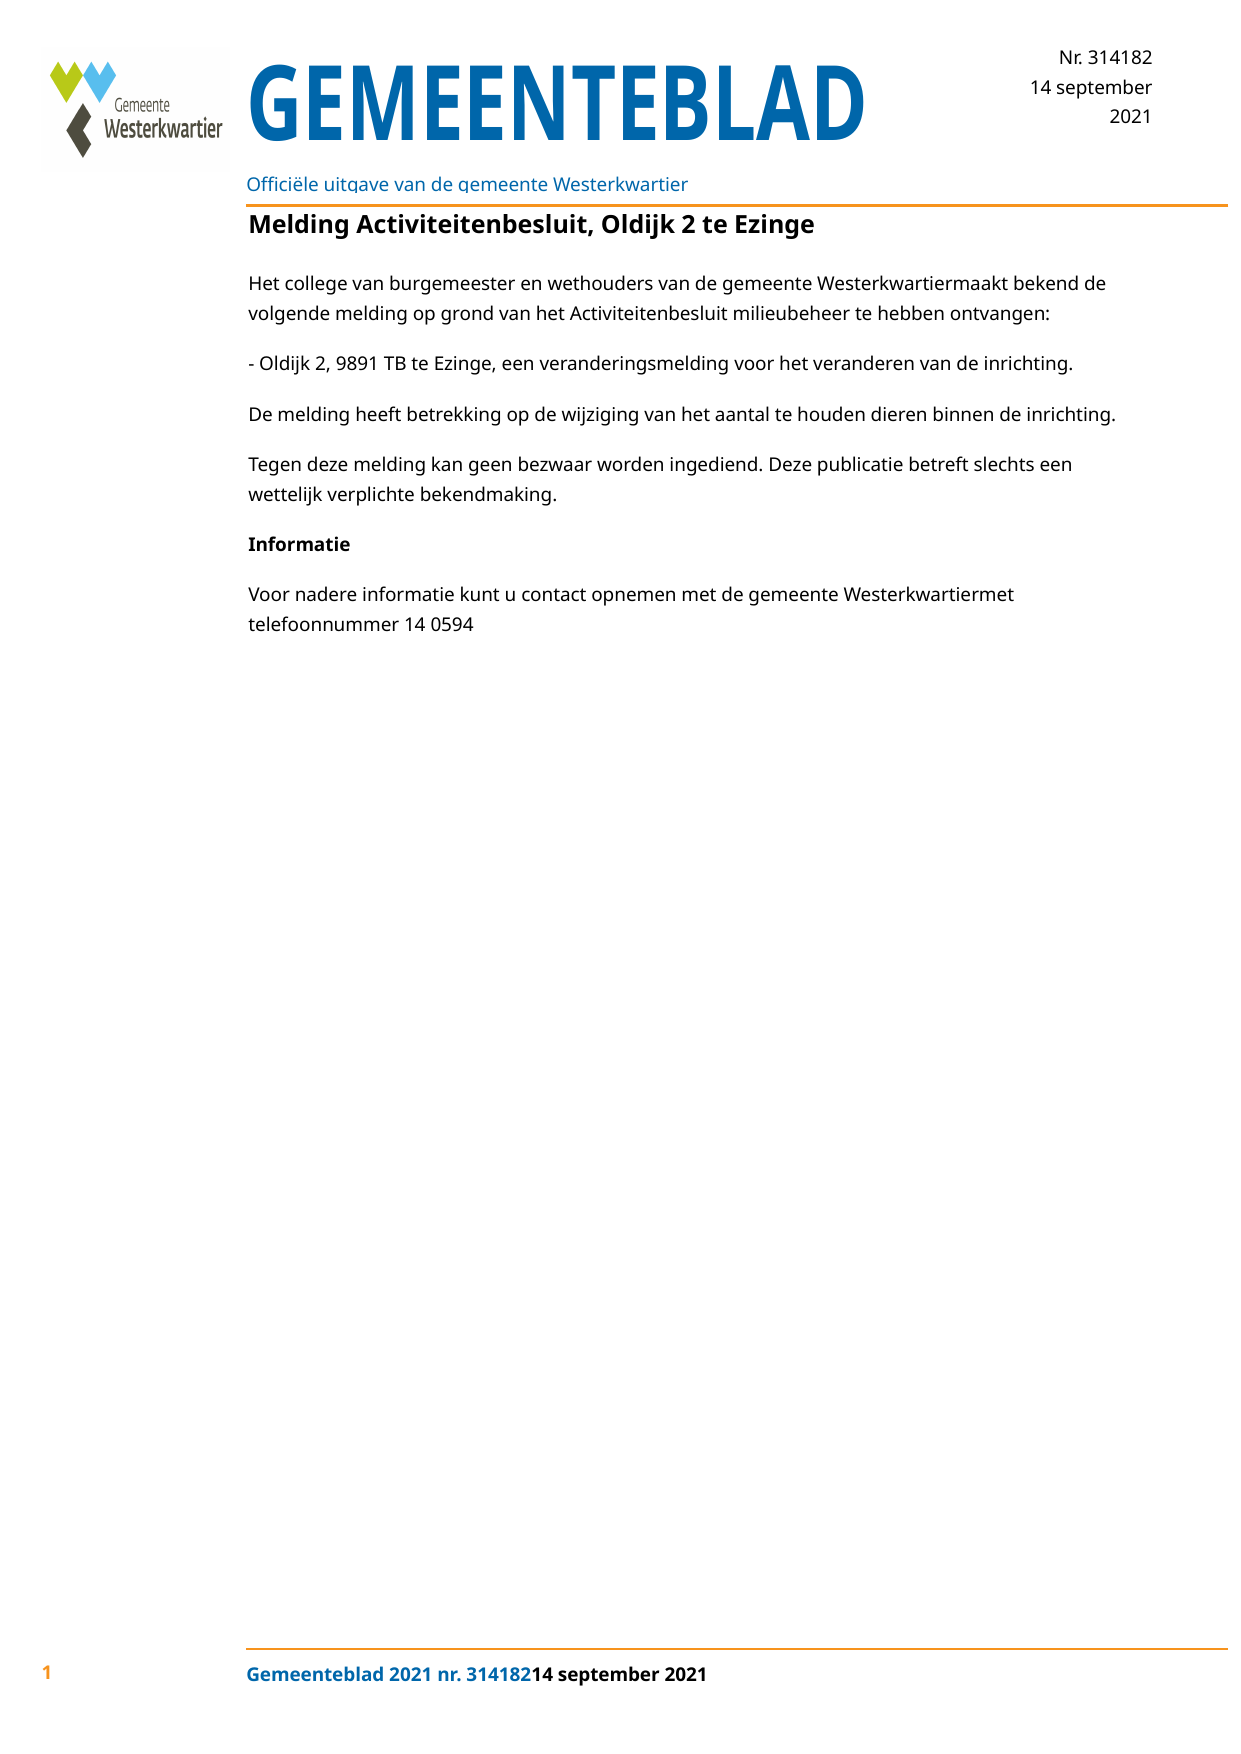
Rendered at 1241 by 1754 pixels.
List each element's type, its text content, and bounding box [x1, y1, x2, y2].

text Tegen deze melding kan geen bezwaar worden ingediend. Deze publicatie betreft slechts een wettelijk verplichte bekendmaking. [248, 451, 1152, 506]
text Het college van burgemeester en wethouders van de gemeente Westerkwartiermaakt bekend de volgende melding op grond van het Activiteitenbesluit milieubeheer te hebben ontvangen: [248, 270, 1152, 326]
text Informatie [248, 531, 1152, 557]
text De melding heeft betrekking op de wijziging van het aantal te houden dieren binnen de inrichting. [248, 401, 1152, 426]
text Melding Activiteitenbesluit, Oldijk 2 te Ezinge [248, 207, 1152, 241]
text Voor nadere informatie kunt u contact opnemen met de gemeente Westerkwartiermet telefoonnummer 14 0594 [248, 582, 1152, 637]
picture [41, 47, 231, 172]
text - Oldijk 2, 9891 TB te Ezinge, een veranderingsmelding voor het veranderen van de inrichting. [248, 350, 1152, 376]
